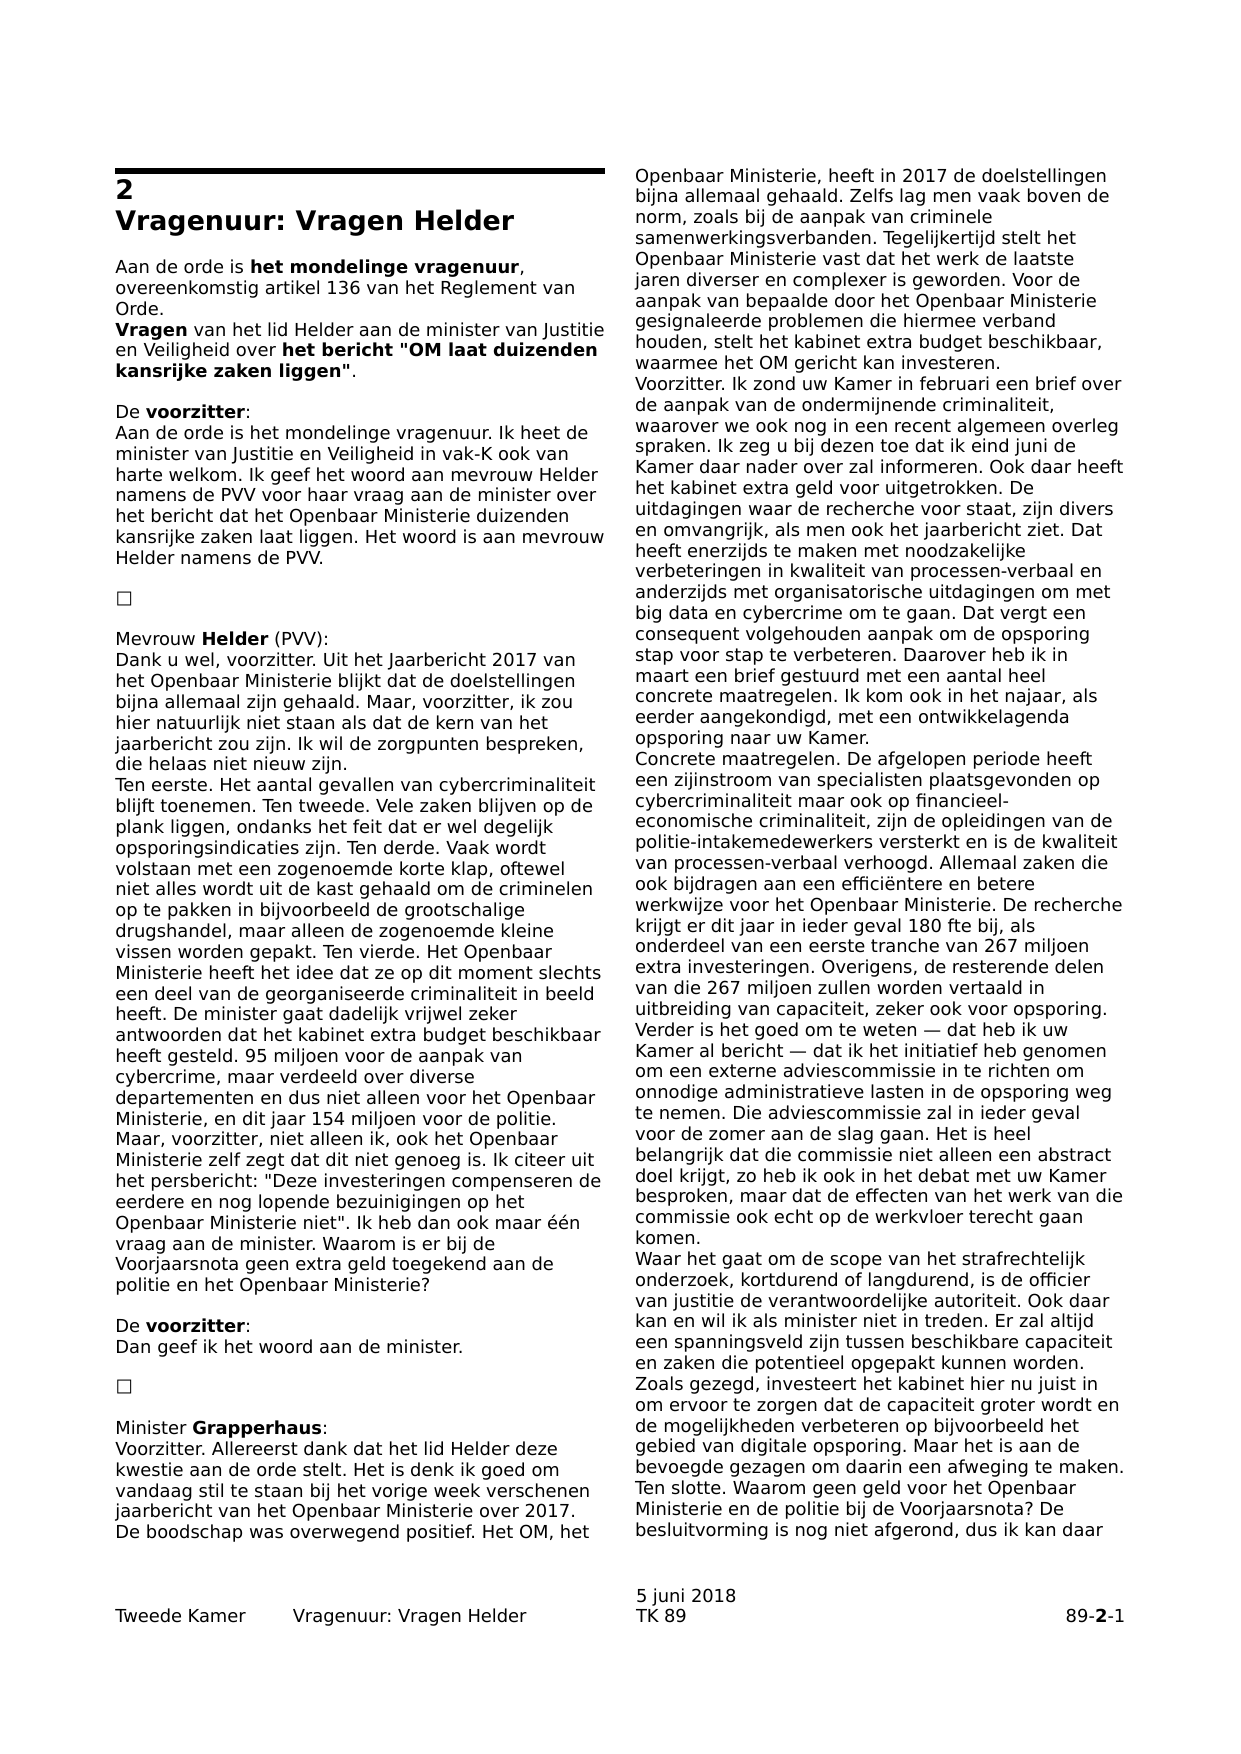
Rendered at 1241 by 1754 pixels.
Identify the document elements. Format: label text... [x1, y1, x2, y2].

text Aan de orde is het mondelinge vragenuur. Ik heet de minister van Justitie en Veiligheid in vak-K ook van harte welkom. Ik geef het woord aan mevrouw Helder namens de PVV voor haar vraag aan de minister over het bericht dat het Openbaar Ministerie duizenden kansrijke zaken laat liggen. Het woord is aan mevrouw Helder namens de PVV. [115, 423, 605, 568]
text Mevrouw Helder (PVV): [115, 629, 605, 650]
text De voorzitter: [115, 1316, 605, 1336]
text Concrete maatregelen. De afgelopen periode heeft een zijinstroom van specialisten plaatsgevonden op cybercriminaliteit maar ook op financieel-economische criminaliteit, zijn de opleidingen van de politie-intakemedewerkers versterkt en is de kwaliteit van processen-verbaal verhoogd. Allemaal zaken die ook bijdragen aan een efficiëntere en betere werkwijze voor het Openbaar Ministerie. De recherche krijgt er dit jaar in ieder geval 180 fte bij, als onderdeel van een eerste tranche van 267 miljoen extra investeringen. Overigens, de resterende delen van die 267 miljoen zullen worden vertaald in uitbreiding van capaciteit, zeker ook voor opsporing. [635, 749, 1125, 1019]
text Dank u wel, voorzitter. Uit het Jaarbericht 2017 van het Openbaar Ministerie blijkt dat de doelstellingen bijna allemaal zijn gehaald. Maar, voorzitter, ik zou hier natuurlijk niet staan als dat de kern van het jaarbericht zou zijn. Ik wil de zorgpunten bespreken, die helaas niet nieuw zijn. [115, 650, 605, 775]
text Voorzitter. Ik zond uw Kamer in februari een brief over de aanpak van de ondermijnende criminaliteit, waarover we ook nog in een recent algemeen overleg spraken. Ik zeg u bij dezen toe dat ik eind juni de Kamer daar nader over zal informeren. Ook daar heeft het kabinet extra geld voor uitgetrokken. De uitdagingen waar de recherche voor staat, zijn divers en omvangrijk, als men ook het jaarbericht ziet. Dat heeft enerzijds te maken met noodzakelijke verbeteringen in kwaliteit van processen-verbaal en anderzijds met organisatorische uitdagingen om met big data en cybercrime om te gaan. Dat vergt een consequent volgehouden aanpak om de opsporing stap voor stap te verbeteren. Daarover heb ik in maart een brief gestuurd met een aantal heel concrete maatregelen. Ik kom ook in het najaar, als eerder aangekondigd, met een ontwikkelagenda opsporing naar uw Kamer. [635, 374, 1125, 749]
text Aan de orde is het mondelinge vragenuur, overeenkomstig artikel 136 van het Reglement van Orde. [115, 257, 605, 319]
text ⬜ [115, 588, 605, 609]
text Openbaar Ministerie, heeft in 2017 de doelstellingen bijna allemaal gehaald. Zelfs lag men vaak boven de norm, zoals bij de aanpak van criminele samenwerkingsverbanden. Tegelijkertijd stelt het Openbaar Ministerie vast dat het werk de laatste jaren diverser en complexer is geworden. Voor de aanpak van bepaalde door het Openbaar Ministerie gesignaleerde problemen die hiermee verband houden, stelt het kabinet extra budget beschikbaar, waarmee het OM gericht kan investeren. [635, 165, 1125, 374]
text Waar het gaat om de scope van het strafrechtelijk onderzoek, kortdurend of langdurend, is de officier van justitie de verantwoordelijke autoriteit. Ook daar kan en wil ik als minister niet in treden. Er zal altijd een spanningsveld zijn tussen beschikbare capaciteit en zaken die potentieel opgepakt kunnen worden. Zoals gezegd, investeert het kabinet hier nu juist in om ervoor te zorgen dat de capaciteit groter wordt en de mogelijkheden verbeteren op bijvoorbeeld het gebied van digitale opsporing. Maar het is aan de bevoegde gezagen om daarin een afweging te maken. [635, 1249, 1125, 1478]
text ⬜ [115, 1377, 605, 1398]
text Verder is het goed om te weten — dat heb ik uw Kamer al bericht — dat ik het initiatief heb genomen om een externe adviescommissie in te richten om onnodige administratieve lasten in de opsporing weg te nemen. Die adviescommissie zal in ieder geval voor de zomer aan de slag gaan. Het is heel belangrijk dat die commissie niet alleen een abstract doel krijgt, zo heb ik ook in het debat met uw Kamer besproken, maar dat de effecten van het werk van die commissie ook echt op de werkvloer terecht gaan komen. [635, 1019, 1125, 1249]
text De voorzitter: [115, 402, 605, 423]
text Maar, voorzitter, niet alleen ik, ook het Openbaar Ministerie zelf zegt dat dit niet genoeg is. Ik citeer uit het persbericht: "Deze investeringen compenseren de eerdere en nog lopende bezuinigingen op het Openbaar Ministerie niet". Ik heb dan ook maar één vraag aan de minister. Waarom is er bij de Voorjaarsnota geen extra geld toegekend aan de politie en het Openbaar Ministerie? [115, 1129, 605, 1296]
text Voorzitter. Allereerst dank dat het lid Helder deze kwestie aan de orde stelt. Het is denk ik goed om vandaag stil te staan bij het vorige week verschenen jaarbericht van het Openbaar Ministerie over 2017. De boodschap was overwegend positief. Het OM, het [115, 1439, 605, 1543]
text Vragen van het lid Helder aan de minister van Justitie en Veiligheid over het bericht "OM laat duizenden kansrijke zaken liggen". [115, 319, 605, 382]
title 2 Vragenuur: Vragen Helder [115, 174, 605, 237]
text Ten eerste. Het aantal gevallen van cybercriminaliteit blijft toenemen. Ten tweede. Vele zaken blijven op de plank liggen, ondanks het feit dat er wel degelijk opsporingsindicaties zijn. Ten derde. Vaak wordt volstaan met een zogenoemde korte klap, oftewel niet alles wordt uit de kast gehaald om de criminelen op te pakken in bijvoorbeeld de grootschalige drugshandel, maar alleen de zogenoemde kleine vissen worden gepakt. Ten vierde. Het Openbaar Ministerie heeft het idee dat ze op dit moment slechts een deel van de georganiseerde criminaliteit in beeld heeft. De minister gaat dadelijk vrijwel zeker antwoorden dat het kabinet extra budget beschikbaar heeft gesteld. 95 miljoen voor de aanpak van cybercrime, maar verdeeld over diverse departementen en dus niet alleen voor het Openbaar Ministerie, en dit jaar 154 miljoen voor de politie. [115, 775, 605, 1129]
text Minister Grapperhaus: [115, 1418, 605, 1439]
text Dan geef ik het woord aan de minister. [115, 1336, 605, 1357]
text Ten slotte. Waarom geen geld voor het Openbaar Ministerie en de politie bij de Voorjaarsnota? De besluitvorming is nog niet afgerond, dus ik kan daar [635, 1478, 1125, 1540]
